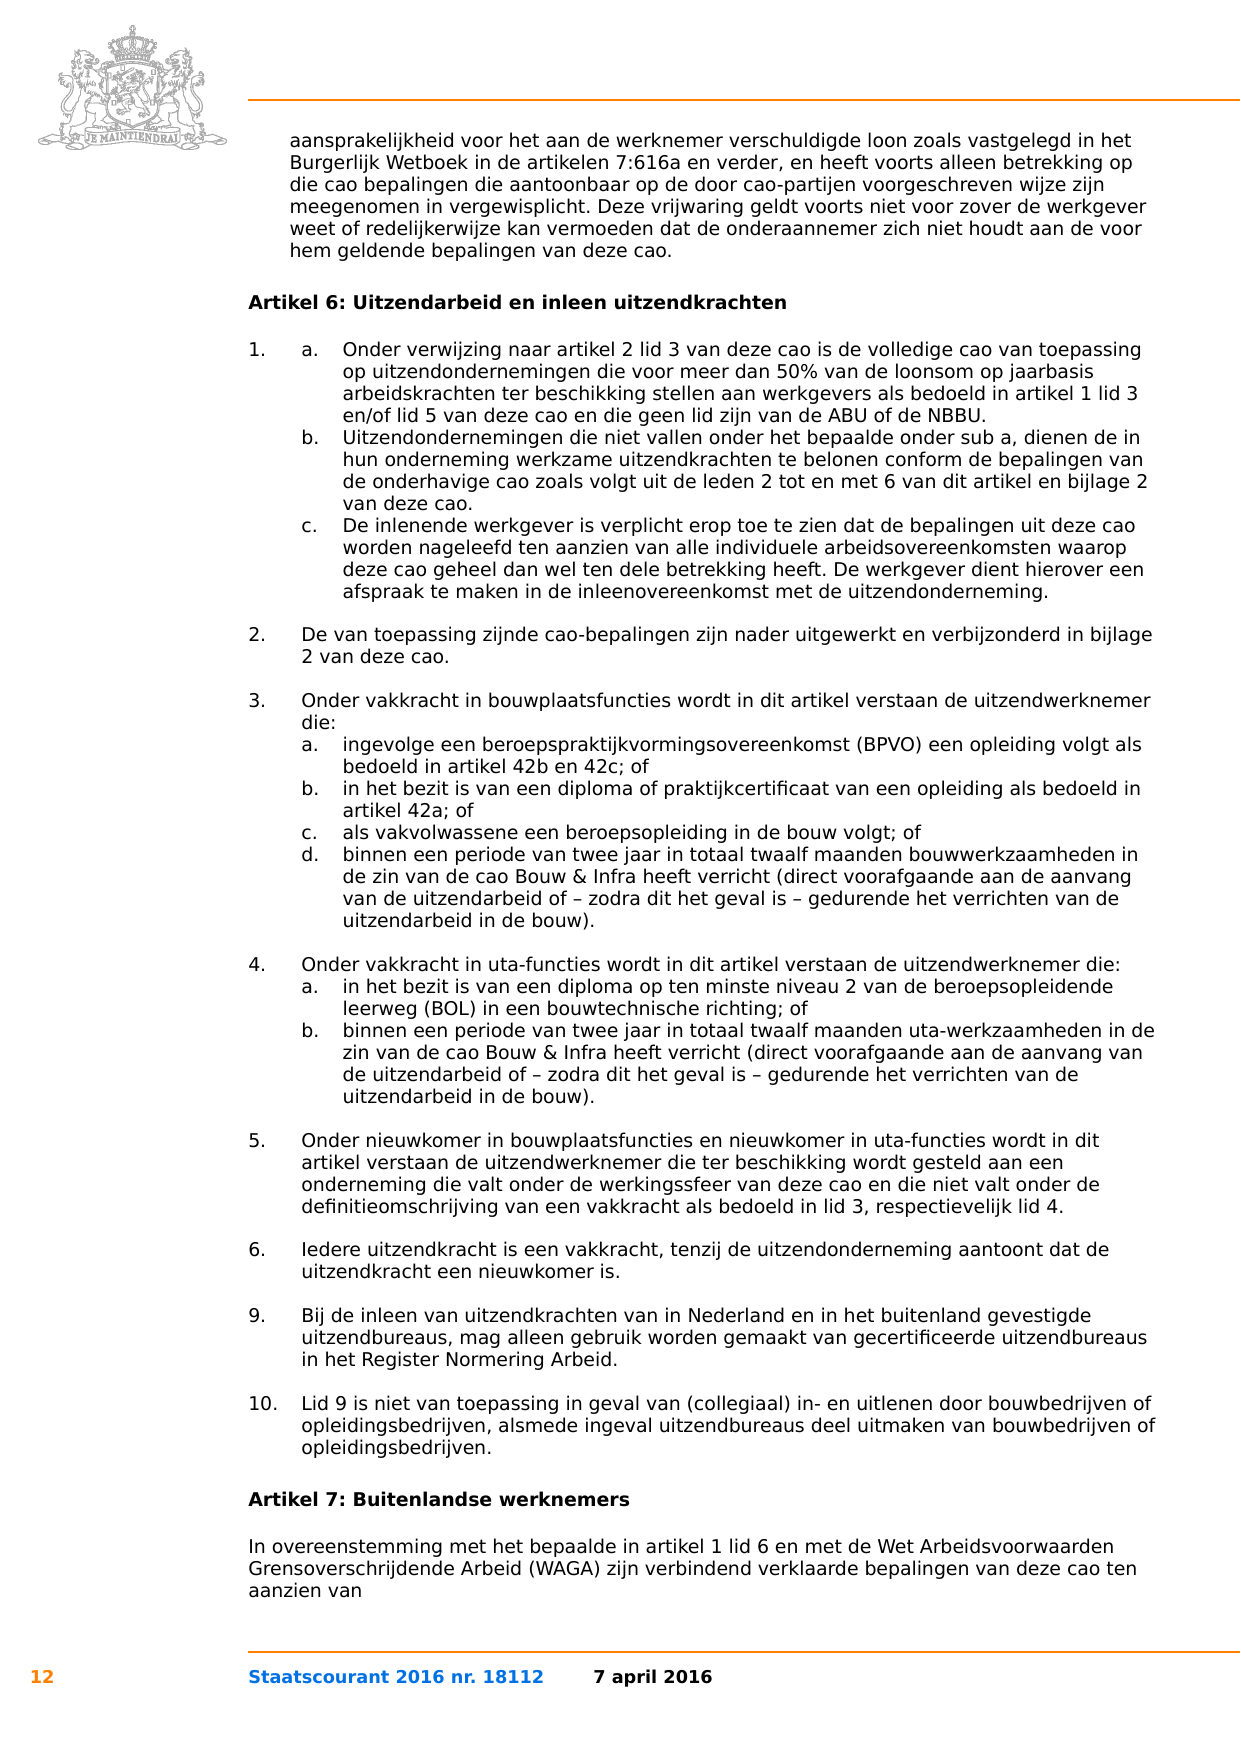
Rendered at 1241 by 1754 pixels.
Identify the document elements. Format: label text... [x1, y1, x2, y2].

text 3. Onder vakkracht in bouwplaatsfuncties wordt in dit artikel verstaan de uitzendwerknemer die: [248, 690, 1163, 734]
text a. ingevolge een beroepspraktijkvormingsovereenkomst (BPVO) een opleiding volgt als bedoeld in artikel 42b en 42c; of [301, 734, 1163, 778]
text a. in het bezit is van een diploma op ten minste niveau 2 van de beroepsopleidende leerweg (BOL) in een bouwtechnische richting; of [301, 976, 1163, 1020]
text 10. Lid 9 is niet van toepassing in geval van (collegiaal) in- en uitlenen door bouwbedrijven of opleidingsbedrijven, alsmede ingeval uitzendbureaus deel uitmaken van bouwbedrijven of opleidingsbedrijven. [248, 1393, 1163, 1459]
text aansprakelijkheid voor het aan de werknemer verschuldigde loon zoals vastgelegd in het Burgerlijk Wetboek in de artikelen 7:616a en verder, en heeft voorts alleen betrekking op die cao bepalingen die aantoonbaar op de door cao-partijen voorgeschreven wijze zijn meegenomen in vergewisplicht. Deze vrijwaring geldt voorts niet voor zover de werkgever weet of redelijkerwijze kan vermoeden dat de onderaannemer zich niet houdt aan de voor hem geldende bepalingen van deze cao. [248, 130, 1163, 262]
text 1. a. Onder verwijzing naar artikel 2 lid 3 van deze cao is de volledige cao van toepassing op uitzendondernemingen die voor meer dan 50% van de loonsom op jaarbasis arbeidskrachten ter beschikking stellen aan werkgevers als bedoeld in artikel 1 lid 3 en/of lid 5 van deze cao en die geen lid zijn van de ABU of de NBBU. [248, 339, 1163, 427]
text b. in het bezit is van een diploma of praktijkcertificaat van een opleiding als bedoeld in artikel 42a; of [301, 778, 1163, 822]
text c. als vakvolwassene een beroepsopleiding in de bouw volgt; of [301, 822, 1163, 844]
text In overeenstemming met het bepaalde in artikel 1 lid 6 en met de Wet Arbeidsvoorwaarden Grensoverschrijdende Arbeid (WAGA) zijn verbindend verklaarde bepalingen van deze cao ten aanzien van [248, 1536, 1163, 1602]
text d. binnen een periode van twee jaar in totaal twaalf maanden bouwwerkzaamheden in de zin van de cao Bouw & Infra heeft verricht (direct voorafgaande aan de aanvang van de uitzendarbeid of – zodra dit het geval is – gedurende het verrichten van de uitzendarbeid in de bouw). [301, 844, 1163, 932]
text b. binnen een periode van twee jaar in totaal twaalf maanden uta-werkzaamheden in de zin van de cao Bouw & Infra heeft verricht (direct voorafgaande aan de aanvang van de uitzendarbeid of – zodra dit het geval is – gedurende het verrichten van de uitzendarbeid in de bouw). [301, 1020, 1163, 1108]
text 2. De van toepassing zijnde cao-bepalingen zijn nader uitgewerkt en verbijzonderd in bijlage 2 van deze cao. [248, 624, 1163, 668]
text 5. Onder nieuwkomer in bouwplaatsfuncties en nieuwkomer in uta-functies wordt in dit artikel verstaan de uitzendwerknemer die ter beschikking wordt gesteld aan een onderneming die valt onder de werkingssfeer van deze cao en die niet valt onder de definitieomschrijving van een vakkracht als bedoeld in lid 3, respectievelijk lid 4. [248, 1129, 1163, 1217]
subtitle Artikel 7: Buitenlandse werknemers [248, 1489, 1163, 1511]
subtitle Artikel 6: Uitzendarbeid en inleen uitzendkrachten [248, 292, 1163, 314]
text 4. Onder vakkracht in uta-functies wordt in dit artikel verstaan de uitzendwerknemer die: [248, 954, 1163, 976]
text c. De inlenende werkgever is verplicht erop toe te zien dat de bepalingen uit deze cao worden nageleefd ten aanzien van alle individuele arbeidsovereenkomsten waarop deze cao geheel dan wel ten dele betrekking heeft. De werkgever dient hierover een afspraak te maken in de inleenovereenkomst met de uitzendonderneming. [301, 514, 1163, 602]
text b. Uitzendondernemingen die niet vallen onder het bepaalde onder sub a, dienen de in hun onderneming werkzame uitzendkrachten te belonen conform de bepalingen van de onderhavige cao zoals volgt uit de leden 2 tot en met 6 van dit artikel en bijlage 2 van deze cao. [301, 427, 1163, 514]
picture [38, 25, 227, 150]
text 6. Iedere uitzendkracht is een vakkracht, tenzij de uitzendonderneming aantoont dat de uitzendkracht een nieuwkomer is. [248, 1239, 1163, 1283]
text 9. Bij de inleen van uitzendkrachten van in Nederland en in het buitenland gevestigde uitzendbureaus, mag alleen gebruik worden gemaakt van gecertificeerde uitzendbureaus in het Register Normering Arbeid. [248, 1305, 1163, 1371]
